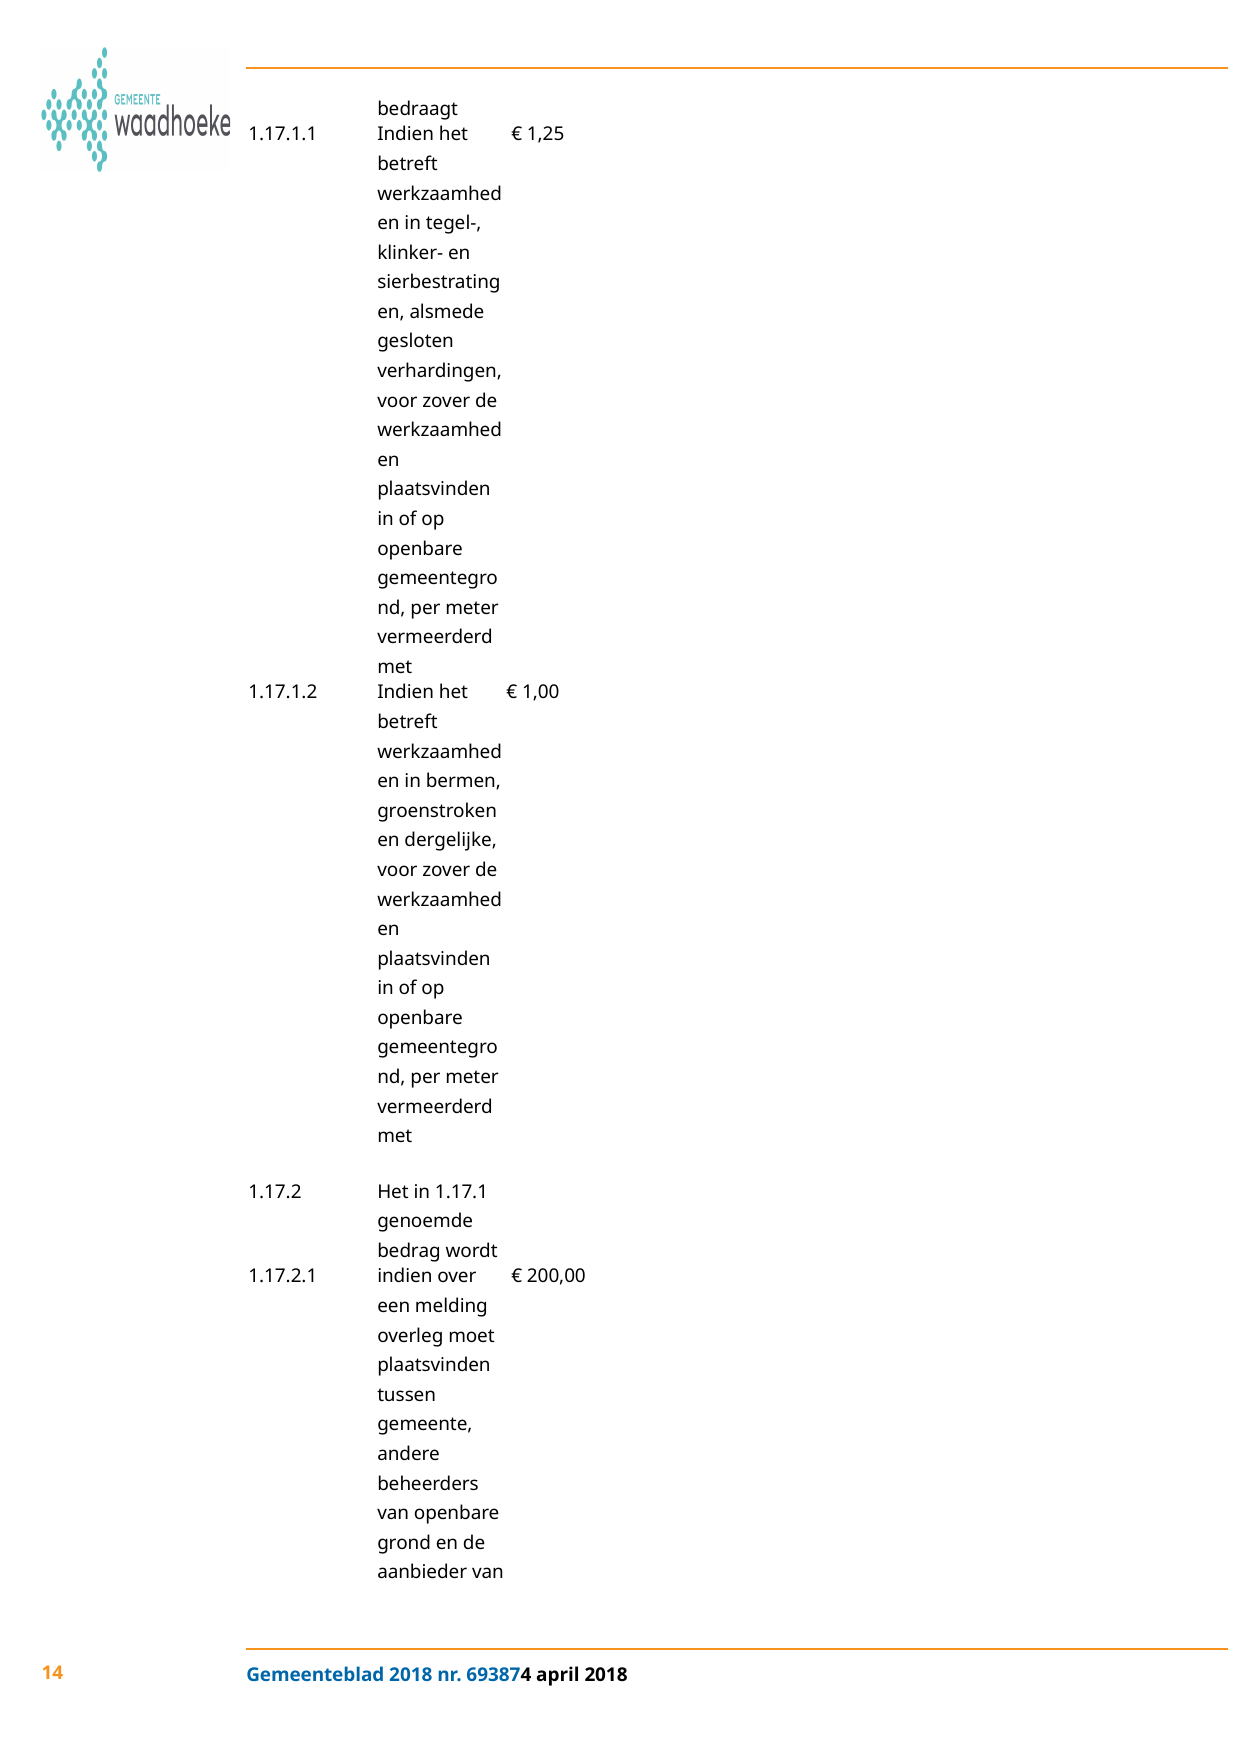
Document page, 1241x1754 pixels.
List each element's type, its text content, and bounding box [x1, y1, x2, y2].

table_cell 1.17.1.2 [248, 679, 377, 1178]
table_cell 1.17.1.1 [248, 121, 377, 679]
table_cell [506, 95, 635, 121]
table_cell € 200,00 [506, 1263, 635, 1584]
table_cell € 1,25 [506, 121, 635, 679]
table_cell Indien het betreft werkzaamheden in bermen, groenstroken en dergelijke, voor zover de werkzaamheden plaatsvinden in of op openbare gemeentegrond, per meter vermeerderd met [377, 679, 506, 1178]
table_cell Indien het betreft werkzaamheden in tegel-, klinker- en sierbestratingen, alsmede gesloten verhardingen, voor zover de werkzaamheden plaatsvinden in of op openbare gemeentegrond, per meter vermeerderd met [377, 121, 506, 679]
table_cell [248, 95, 377, 121]
table_cell € 1,00 [506, 679, 635, 1178]
picture [41, 47, 231, 172]
table_cell [506, 1178, 635, 1263]
table_cell 1.17.2.1 [248, 1263, 377, 1584]
table_cell Het in 1.17.1 genoemde bedrag wordt [377, 1178, 506, 1263]
table_cell indien over een melding overleg moet plaatsvinden tussen gemeente, andere beheerders van openbare grond en de aanbieder van [377, 1263, 506, 1584]
table_cell bedraagt [377, 95, 506, 121]
table_cell 1.17.2 [248, 1178, 377, 1263]
